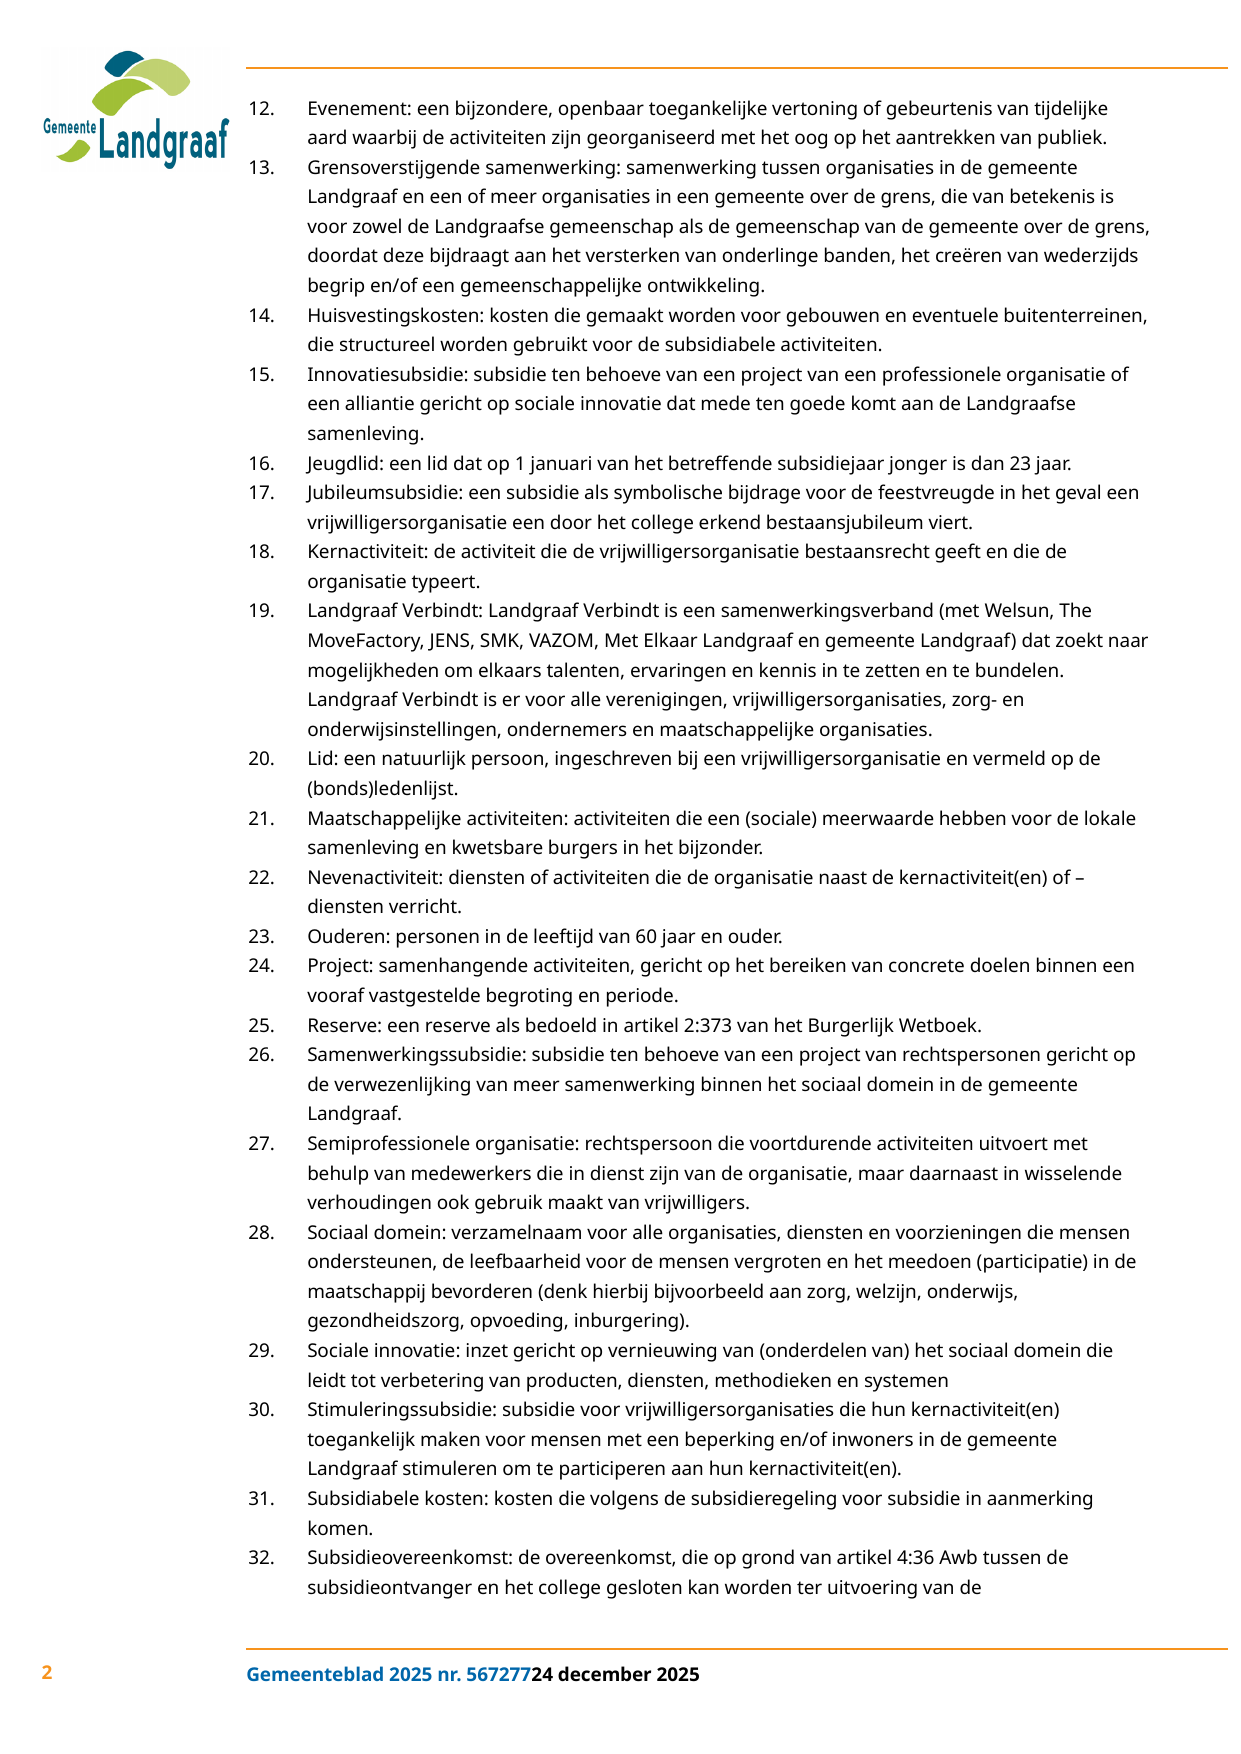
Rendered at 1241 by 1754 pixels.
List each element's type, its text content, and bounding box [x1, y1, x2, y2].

list Maatschappelijke activiteiten: activiteiten die een (sociale) meerwaarde hebben voor de lokale samenleving en kwetsbare burgers in het bijzonder. [248, 805, 1152, 860]
list Subsidieovereenkomst: de overeenkomst, die op grond van artikel 4:36 Awb tussen de subsidieontvanger en het college gesloten kan worden ter uitvoering van de [248, 1544, 1152, 1600]
list Project: samenhangende activiteiten, gericht op het bereiken van concrete doelen binnen een vooraf vastgestelde begroting en periode. [248, 953, 1152, 1008]
list Jubileumsubsidie: een subsidie als symbolische bijdrage voor de feestvreugde in het geval een vrijwilligersorganisatie een door het college erkend bestaansjubileum viert. [248, 479, 1152, 535]
list Semiprofessionele organisatie: rechtspersoon die voortdurende activiteiten uitvoert met behulp van medewerkers die in dienst zijn van de organisatie, maar daarnaast in wisselende verhoudingen ook gebruik maakt van vrijwilligers. [248, 1130, 1152, 1215]
list Kernactiviteit: de activiteit die de vrijwilligersorganisatie bestaansrecht geeft en die de organisatie typeert. [248, 538, 1152, 594]
list Landgraaf Verbindt: Landgraaf Verbindt is een samenwerkingsverband (met Welsun, The MoveFactory, JENS, SMK, VAZOM, Met Elkaar Landgraaf en gemeente Landgraaf) dat zoekt naar mogelijkheden om elkaars talenten, ervaringen en kennis in te zetten en te bundelen. Landgraaf Verbindt is er voor alle verenigingen, vrijwilligersorganisaties, zorg- en onderwijsinstellingen, ondernemers en maatschappelijke organisaties. [248, 598, 1152, 742]
list Huisvestingskosten: kosten die gemaakt worden voor gebouwen en eventuele buitenterreinen, die structureel worden gebruikt voor de subsidiabele activiteiten. [248, 302, 1152, 357]
list Lid: een natuurlijk persoon, ingeschreven bij een vrijwilligersorganisatie en vermeld op de (bonds)ledenlijst. [248, 746, 1152, 801]
list Innovatiesubsidie: subsidie ten behoeve van een project van een professionele organisatie of een alliantie gericht op sociale innovatie dat mede ten goede komt aan de Landgraafse samenleving. [248, 361, 1152, 446]
list Sociaal domein: verzamelnaam voor alle organisaties, diensten en voorzieningen die mensen ondersteunen, de leefbaarheid voor de mensen vergroten en het meedoen (participatie) in de maatschappij bevorderen (denk hierbij bijvoorbeeld aan zorg, welzijn, onderwijs, gezondheidszorg, opvoeding, inburgering). [248, 1219, 1152, 1333]
list Grensoverstijgende samenwerking: samenwerking tussen organisaties in de gemeente Landgraaf en een of meer organisaties in een gemeente over de grens, die van betekenis is voor zowel de Landgraafse gemeenschap als de gemeenschap van de gemeente over de grens, doordat deze bijdraagt aan het versterken van onderlinge banden, het creëren van wederzijds begrip en/of een gemeenschappelijke ontwikkeling. [248, 154, 1152, 298]
list Samenwerkingssubsidie: subsidie ten behoeve van een project van rechtspersonen gericht op de verwezenlijking van meer samenwerking binnen het sociaal domein in de gemeente Landgraaf. [248, 1041, 1152, 1126]
list Ouderen: personen in de leeftijd van 60 jaar en ouder. [248, 923, 1152, 949]
list Nevenactiviteit: diensten of activiteiten die de organisatie naast de kernactiviteit(en) of –diensten verricht. [248, 864, 1152, 919]
list Jeugdlid: een lid dat op 1 januari van het betreffende subsidiejaar jonger is dan 23 jaar. [248, 450, 1152, 476]
list Subsidiabele kosten: kosten die volgens de subsidieregeling voor subsidie in aanmerking komen. [248, 1485, 1152, 1541]
list Sociale innovatie: inzet gericht op vernieuwing van (onderdelen van) het sociaal domein die leidt tot verbetering van producten, diensten, methodieken en systemen [248, 1337, 1152, 1393]
list Stimuleringssubsidie: subsidie voor vrijwilligersorganisaties die hun kernactiviteit(en) toegankelijk maken voor mensen met een beperking en/of inwoners in de gemeente Landgraaf stimuleren om te participeren aan hun kernactiviteit(en). [248, 1396, 1152, 1481]
picture [41, 47, 231, 172]
list Evenement: een bijzondere, openbaar toegankelijke vertoning of gebeurtenis van tijdelijke aard waarbij de activiteiten zijn georganiseerd met het oog op het aantrekken van publiek. [248, 95, 1152, 150]
list Reserve: een reserve als bedoeld in artikel 2:373 van het Burgerlijk Wetboek. [248, 1012, 1152, 1038]
